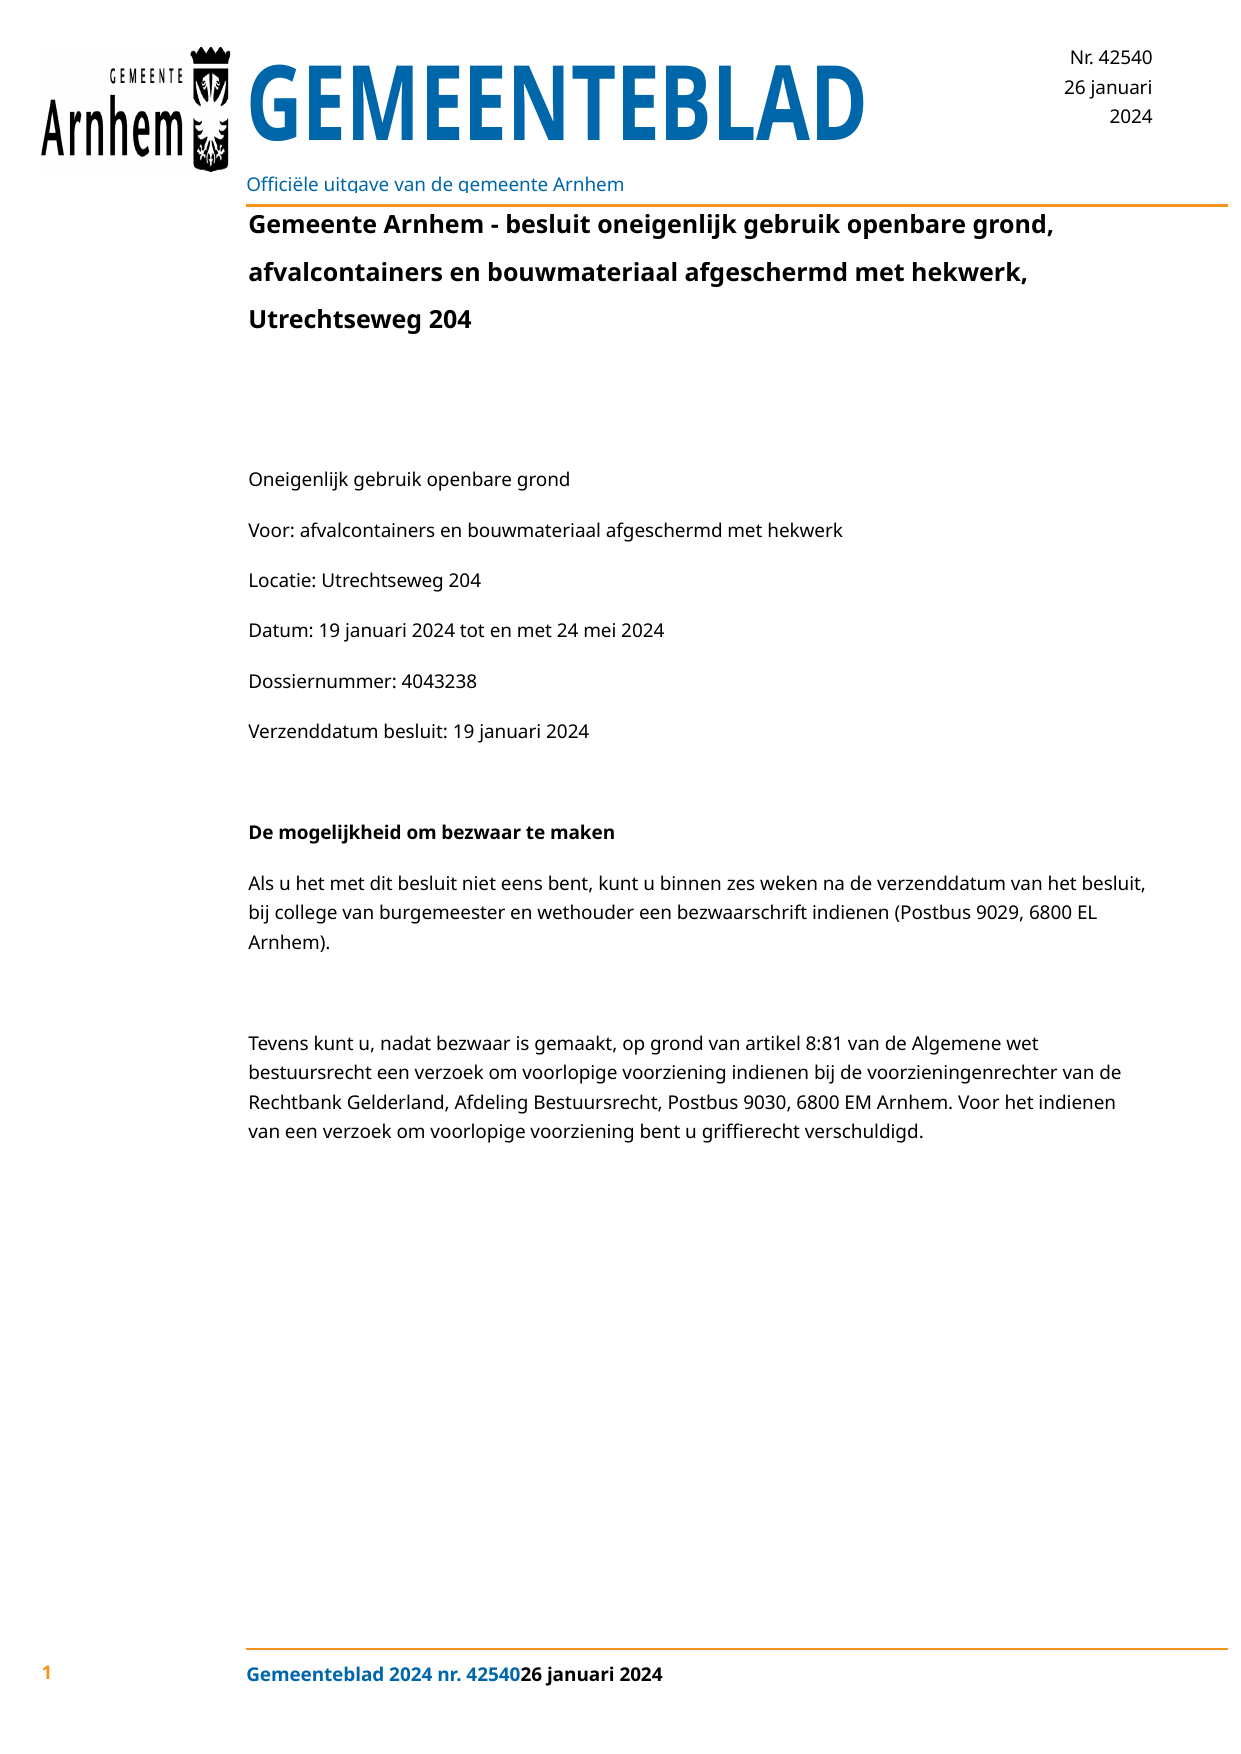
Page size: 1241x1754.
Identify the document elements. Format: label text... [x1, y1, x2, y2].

text Verzenddatum besluit: 19 januari 2024 [248, 718, 1152, 744]
text Datum: 19 januari 2024 tot en met 24 mei 2024 [248, 618, 1152, 643]
text Gemeente Arnhem - besluit oneigenlijk gebruik openbare grond, afvalcontainers en bouwmateriaal afgeschermd met hekwerk, Utrechtseweg 204 [248, 207, 1152, 336]
text Tevens kunt u, nadat bezwaar is gemaakt, op grond van artikel 8:81 van de Algemene wet bestuursrecht een verzoek om voorlopige voorziening indienen bij de voorzieningenrechter van de Rechtbank Gelderland, Afdeling Bestuursrecht, Postbus 9030, 6800 EM Arnhem. Voor het indienen van een verzoek om voorlopige voorziening bent u griffierecht verschuldigd. [248, 1030, 1152, 1144]
text De mogelijkheid om bezwaar te maken [248, 819, 1152, 845]
text Als u het met dit besluit niet eens bent, kunt u binnen zes weken na de verzenddatum van het besluit, bij college van burgemeester en wethouder een bezwaarschrift indienen (Postbus 9029, 6800 EL Arnhem). [248, 870, 1152, 954]
text Locatie: Utrechtseweg 204 [248, 567, 1152, 593]
picture [41, 47, 231, 172]
text Dossiernummer: 4043238 [248, 668, 1152, 694]
text Oneigenlijk gebruik openbare grond [248, 466, 1152, 492]
text Voor: afvalcontainers en bouwmateriaal afgeschermd met hekwerk [248, 517, 1152, 542]
